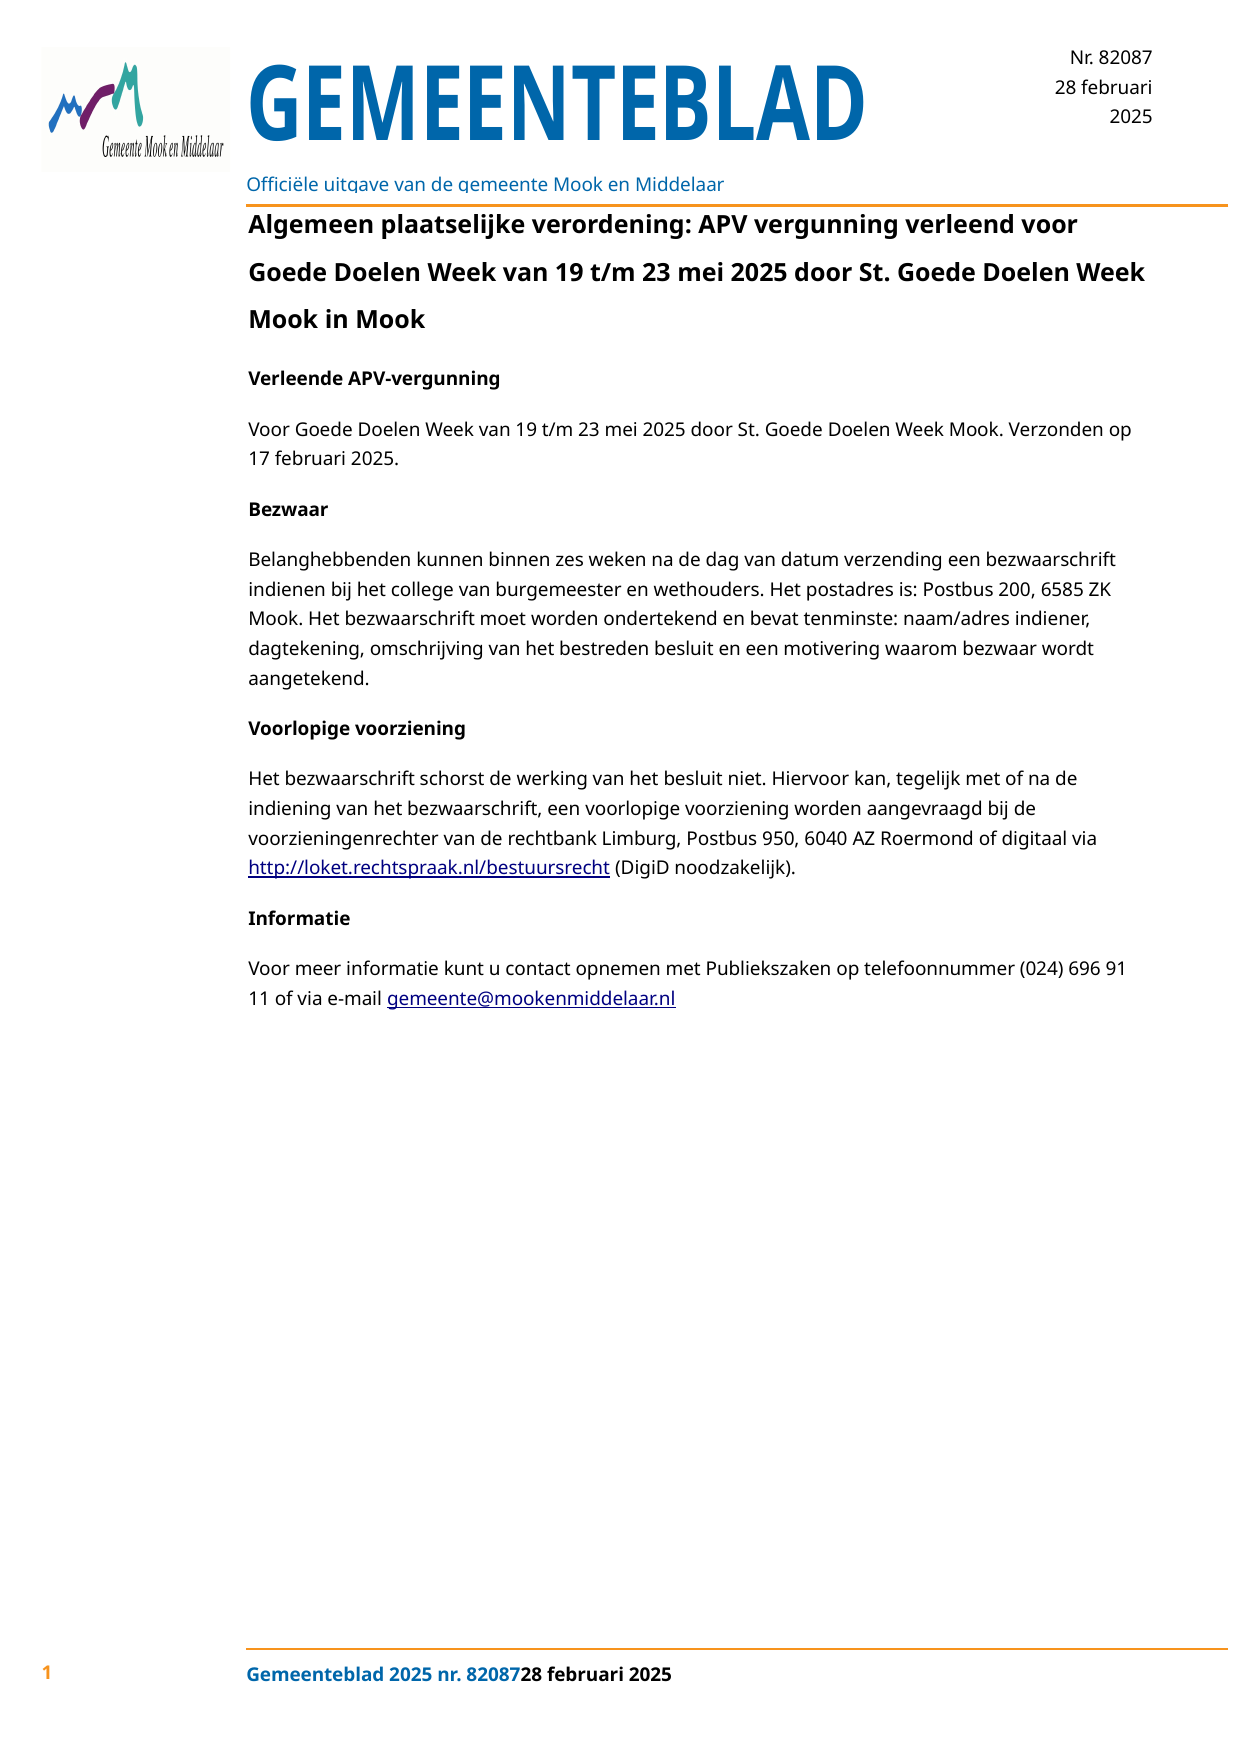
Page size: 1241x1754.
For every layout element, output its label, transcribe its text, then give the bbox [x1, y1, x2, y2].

text Voor meer informatie kunt u contact opnemen met Publiekszaken op telefoonnummer (024) 696 91 11 of via e-mail gemeente@mookenmiddelaar.nl [248, 955, 1152, 1010]
text Het bezwaarschrift schorst de werking van het besluit niet. Hiervoor kan, tegelijk met of na de indiening van het bezwaarschrift, een voorlopige voorziening worden aangevraagd bij de voorzieningenrechter van de rechtbank Limburg, Postbus 950, 6040 AZ Roermond of digitaal via http://loket.rechtspraak.nl/bestuursrecht (DigiD noodzakelijk). [248, 766, 1152, 880]
text Informatie [248, 905, 1152, 930]
text Belanghebbenden kunnen binnen zes weken na de dag van datum verzending een bezwaarschrift indienen bij het college van burgemeester en wethouders. Het postadres is: Postbus 200, 6585 ZK Mook. Het bezwaarschrift moet worden ondertekend en bevat tenminste: naam/adres indiener, dagtekening, omschrijving van het bestreden besluit en een motivering waarom bezwaar wordt aangetekend. [248, 546, 1152, 690]
text Voor Goede Doelen Week van 19 t/m 23 mei 2025 door St. Goede Doelen Week Mook. Verzonden op 17 februari 2025. [248, 416, 1152, 471]
text Voorlopige voorziening [248, 715, 1152, 741]
text Verleende APV-vergunning [248, 366, 1152, 391]
text Bezwaar [248, 496, 1152, 522]
picture [41, 47, 231, 172]
text Algemeen plaatselijke verordening: APV vergunning verleend voor Goede Doelen Week van 19 t/m 23 mei 2025 door St. Goede Doelen Week Mook in Mook [248, 207, 1152, 336]
